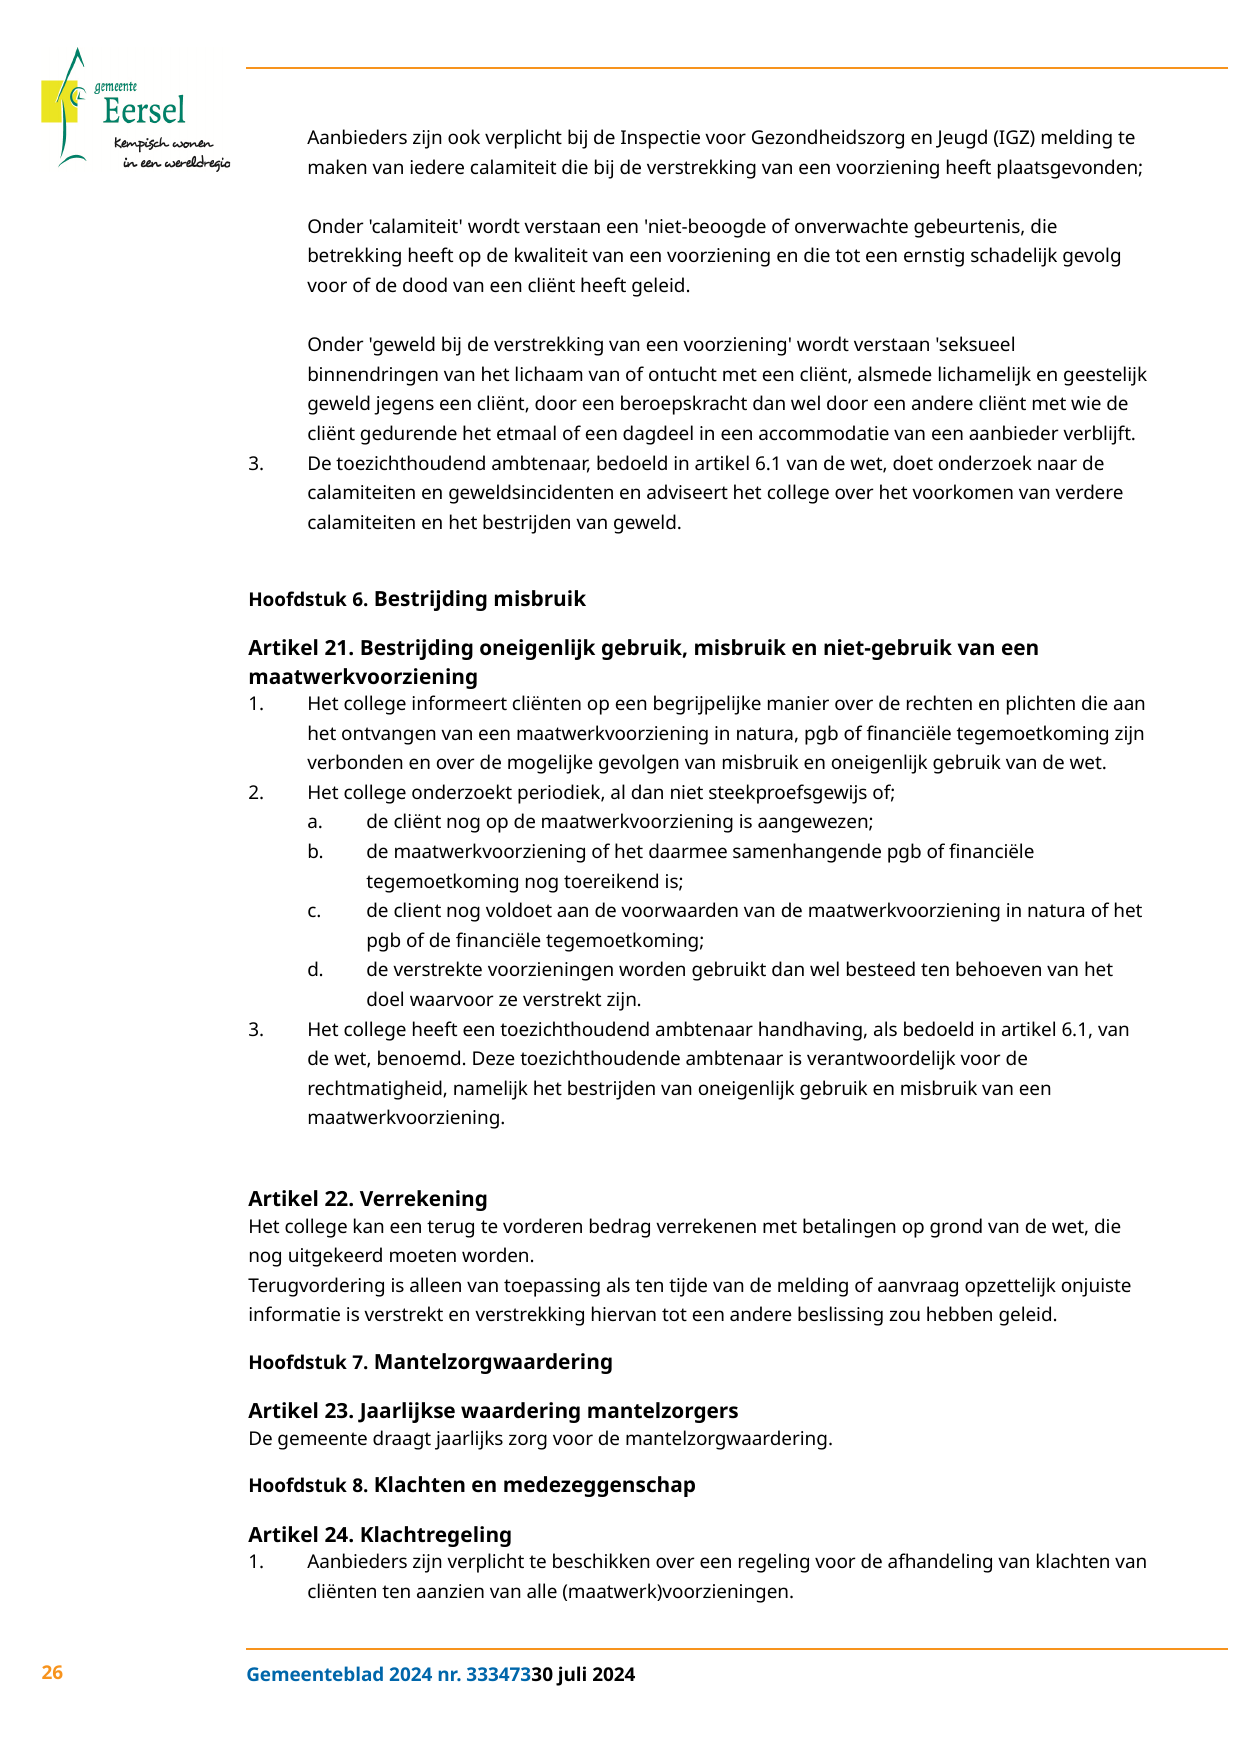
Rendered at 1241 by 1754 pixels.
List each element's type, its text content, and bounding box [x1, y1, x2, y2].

text De gemeente draagt jaarlijks zorg voor de mantelzorgwaardering. [248, 1425, 1152, 1451]
picture [41, 47, 231, 172]
text Artikel 24. Klachtregeling [248, 1520, 1152, 1548]
text Hoofdstuk 8. Klachten en medezeggenschap [248, 1471, 1152, 1499]
text Het college kan een terug te vorderen bedrag verrekenen met betalingen op grond van de wet, die nog uitgekeerd moeten worden. [248, 1213, 1152, 1268]
list Aanbieders zijn ook verplicht bij de Inspectie voor Gezondheidszorg en Jeugd (IGZ) melding te maken van iedere calamiteit die bij de verstrekking van een voorziening heeft plaatsgevonden; [248, 124, 1152, 180]
list Onder 'geweld bij de verstrekking van een voorziening' wordt verstaan 'seksueel binnendringen van het lichaam van of ontucht met een cliënt, alsmede lichamelijk en geestelijk geweld jegens een cliënt, door een beroepskracht dan wel door een andere cliënt met wie de cliënt gedurende het etmaal of een dagdeel in een accommodatie van een aanbieder verblijft. [248, 331, 1152, 446]
list de verstrekte voorzieningen worden gebruikt dan wel besteed ten behoeven van het doel waarvoor ze verstrekt zijn. [307, 957, 1152, 1012]
list de maatwerkvoorziening of het daarmee samenhangende pgb of financiële tegemoetkoming nog toereikend is; [307, 838, 1152, 893]
list de cliënt nog op de maatwerkvoorziening is aangewezen; [307, 809, 1152, 834]
list Het college informeert cliënten op een begrijpelijke manier over de rechten en plichten die aan het ontvangen van een maatwerkvoorziening in natura, pgb of financiële tegemoetkoming zijn verbonden en over de mogelijke gevolgen van misbruik en oneigenlijk gebruik van de wet. [248, 690, 1152, 775]
text Terugvordering is alleen van toepassing als ten tijde van de melding of aanvraag opzettelijk onjuiste informatie is verstrekt en verstrekking hiervan tot een andere beslissing zou hebben geleid. [248, 1272, 1152, 1327]
text Hoofdstuk 6. Bestrijding misbruik [248, 584, 1152, 613]
list Het college heeft een toezichthoudend ambtenaar handhaving, als bedoeld in artikel 6.1, van de wet, benoemd. Deze toezichthoudende ambtenaar is verantwoordelijk voor de rechtmatigheid, namelijk het bestrijden van oneigenlijk gebruik en misbruik van een maatwerkvoorziening. [248, 1016, 1152, 1130]
text Artikel 21. Bestrijding oneigenlijk gebruik, misbruik en niet-gebruik van een maatwerkvoorziening [248, 633, 1152, 690]
list De toezichthoudend ambtenaar, bedoeld in artikel 6.1 van de wet, doet onderzoek naar de calamiteiten en geweldsincidenten en adviseert het college over het voorkomen van verdere calamiteiten en het bestrijden van geweld. [248, 450, 1152, 535]
text Artikel 22. Verrekening [248, 1184, 1152, 1213]
list Onder 'calamiteit' wordt verstaan een 'niet-beoogde of onverwachte gebeurtenis, die betrekking heeft op de kwaliteit van een voorziening en die tot een ernstig schadelijk gevolg voor of de dood van een cliënt heeft geleid. [248, 213, 1152, 298]
text Artikel 23. Jaarlijkse waardering mantelzorgers [248, 1397, 1152, 1425]
list Het college onderzoekt periodiek, al dan niet steekproefsgewijs of; [248, 779, 1152, 805]
list Aanbieders zijn verplicht te beschikken over een regeling voor de afhandeling van klachten van cliënten ten aanzien van alle (maatwerk)voorzieningen. [248, 1548, 1152, 1604]
text Hoofdstuk 7. Mantelzorgwaardering [248, 1347, 1152, 1376]
list de client nog voldoet aan de voorwaarden van de maatwerkvoorziening in natura of het pgb of de financiële tegemoetkoming; [307, 897, 1152, 953]
